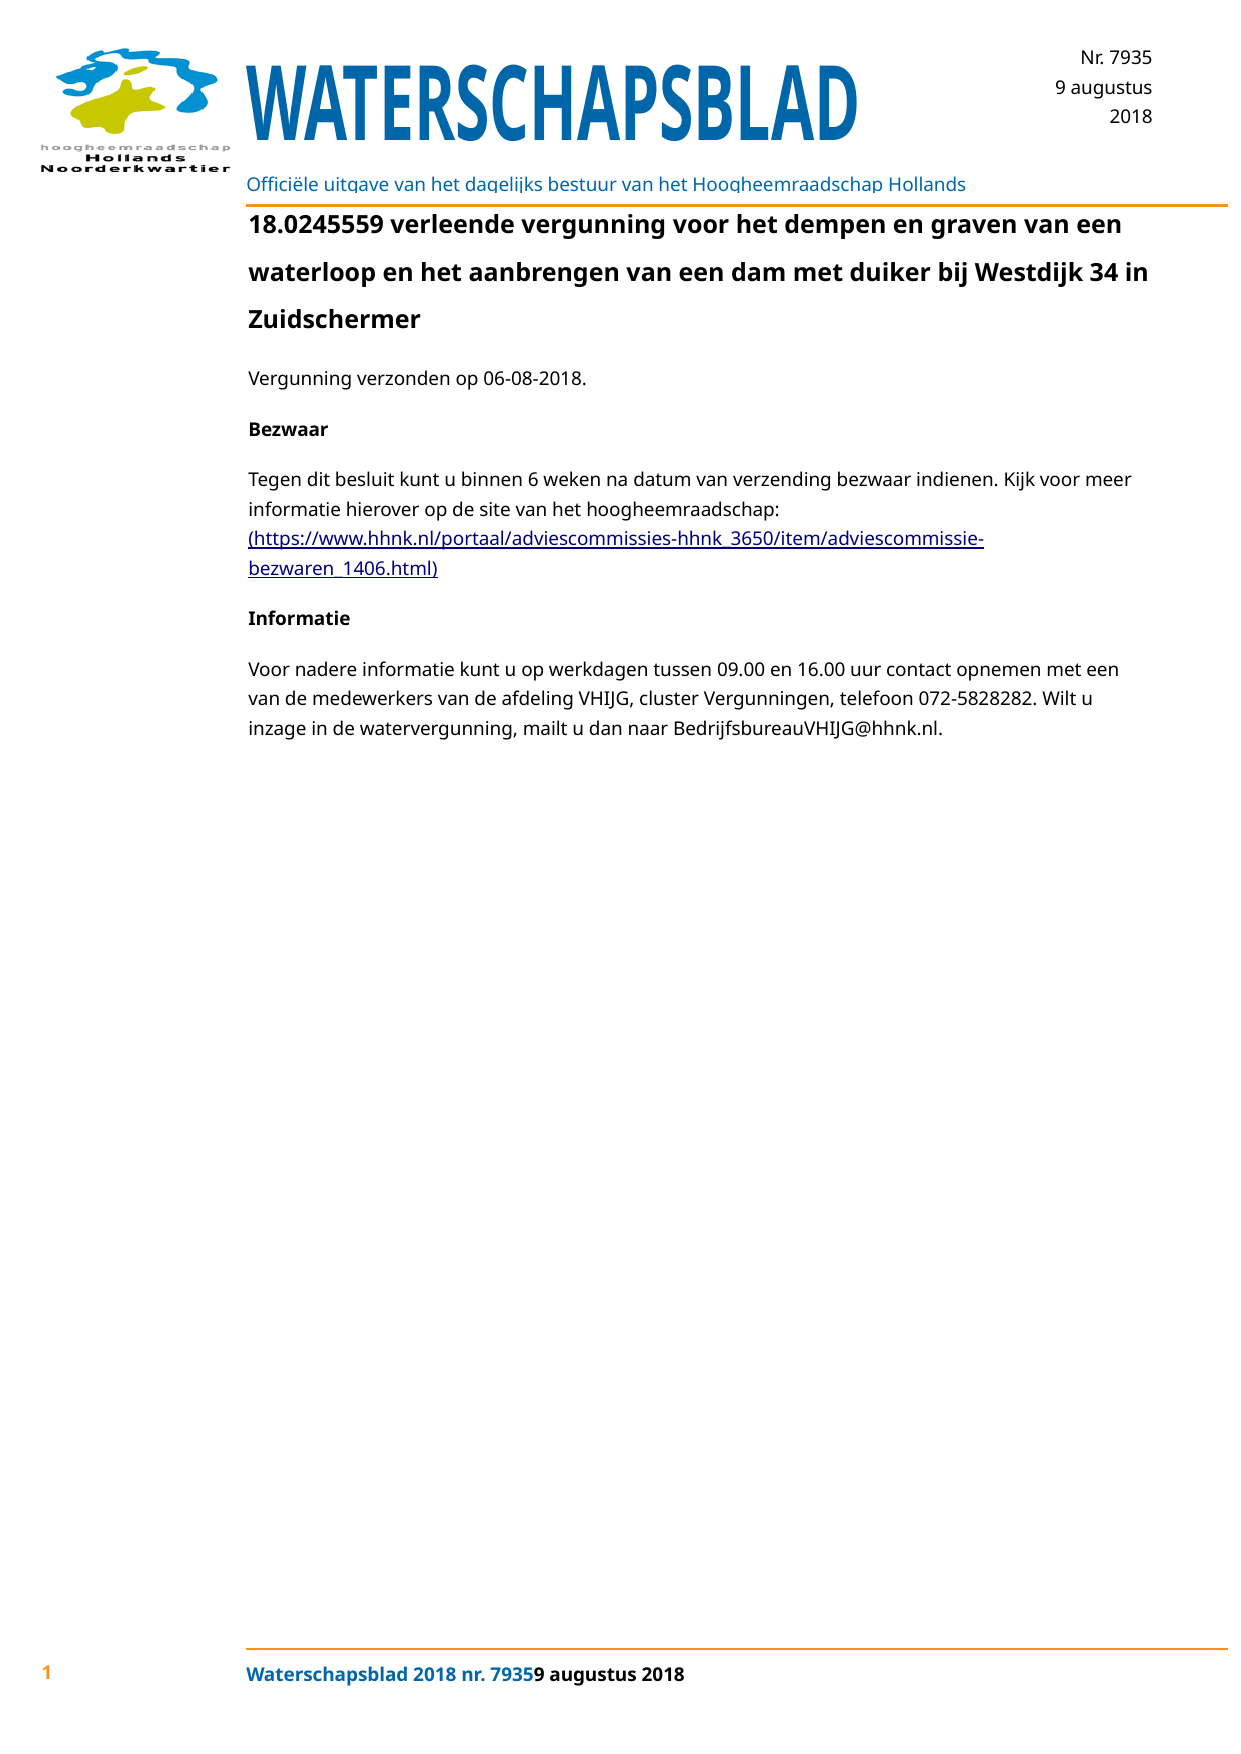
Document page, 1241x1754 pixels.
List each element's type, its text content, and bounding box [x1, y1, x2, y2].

text Bezwaar [248, 416, 1152, 442]
text Tegen dit besluit kunt u binnen 6 weken na datum van verzending bezwaar indienen. Kijk voor meer informatie hierover op de site van het hoogheemraadschap: (https://www.hhnk.nl/portaal/adviescommissies-hhnk_3650/item/adviescommissie-bezwaren_1406.html) [248, 466, 1152, 581]
text Voor nadere informatie kunt u op werkdagen tussen 09.00 en 16.00 uur contact opnemen met een van de medewerkers van de afdeling VHIJG, cluster Vergunningen, telefoon 072-5828282. Wilt u inzage in de watervergunning, mailt u dan naar BedrijfsbureauVHIJG@hhnk.nl. [248, 656, 1152, 741]
text Vergunning verzonden op 06-08-2018. [248, 366, 1152, 391]
text 18.0245559 verleende vergunning voor het dempen en graven van een waterloop en het aanbrengen van een dam met duiker bij Westdijk 34 in Zuidschermer [248, 207, 1152, 336]
picture [41, 47, 231, 172]
text Informatie [248, 606, 1152, 631]
